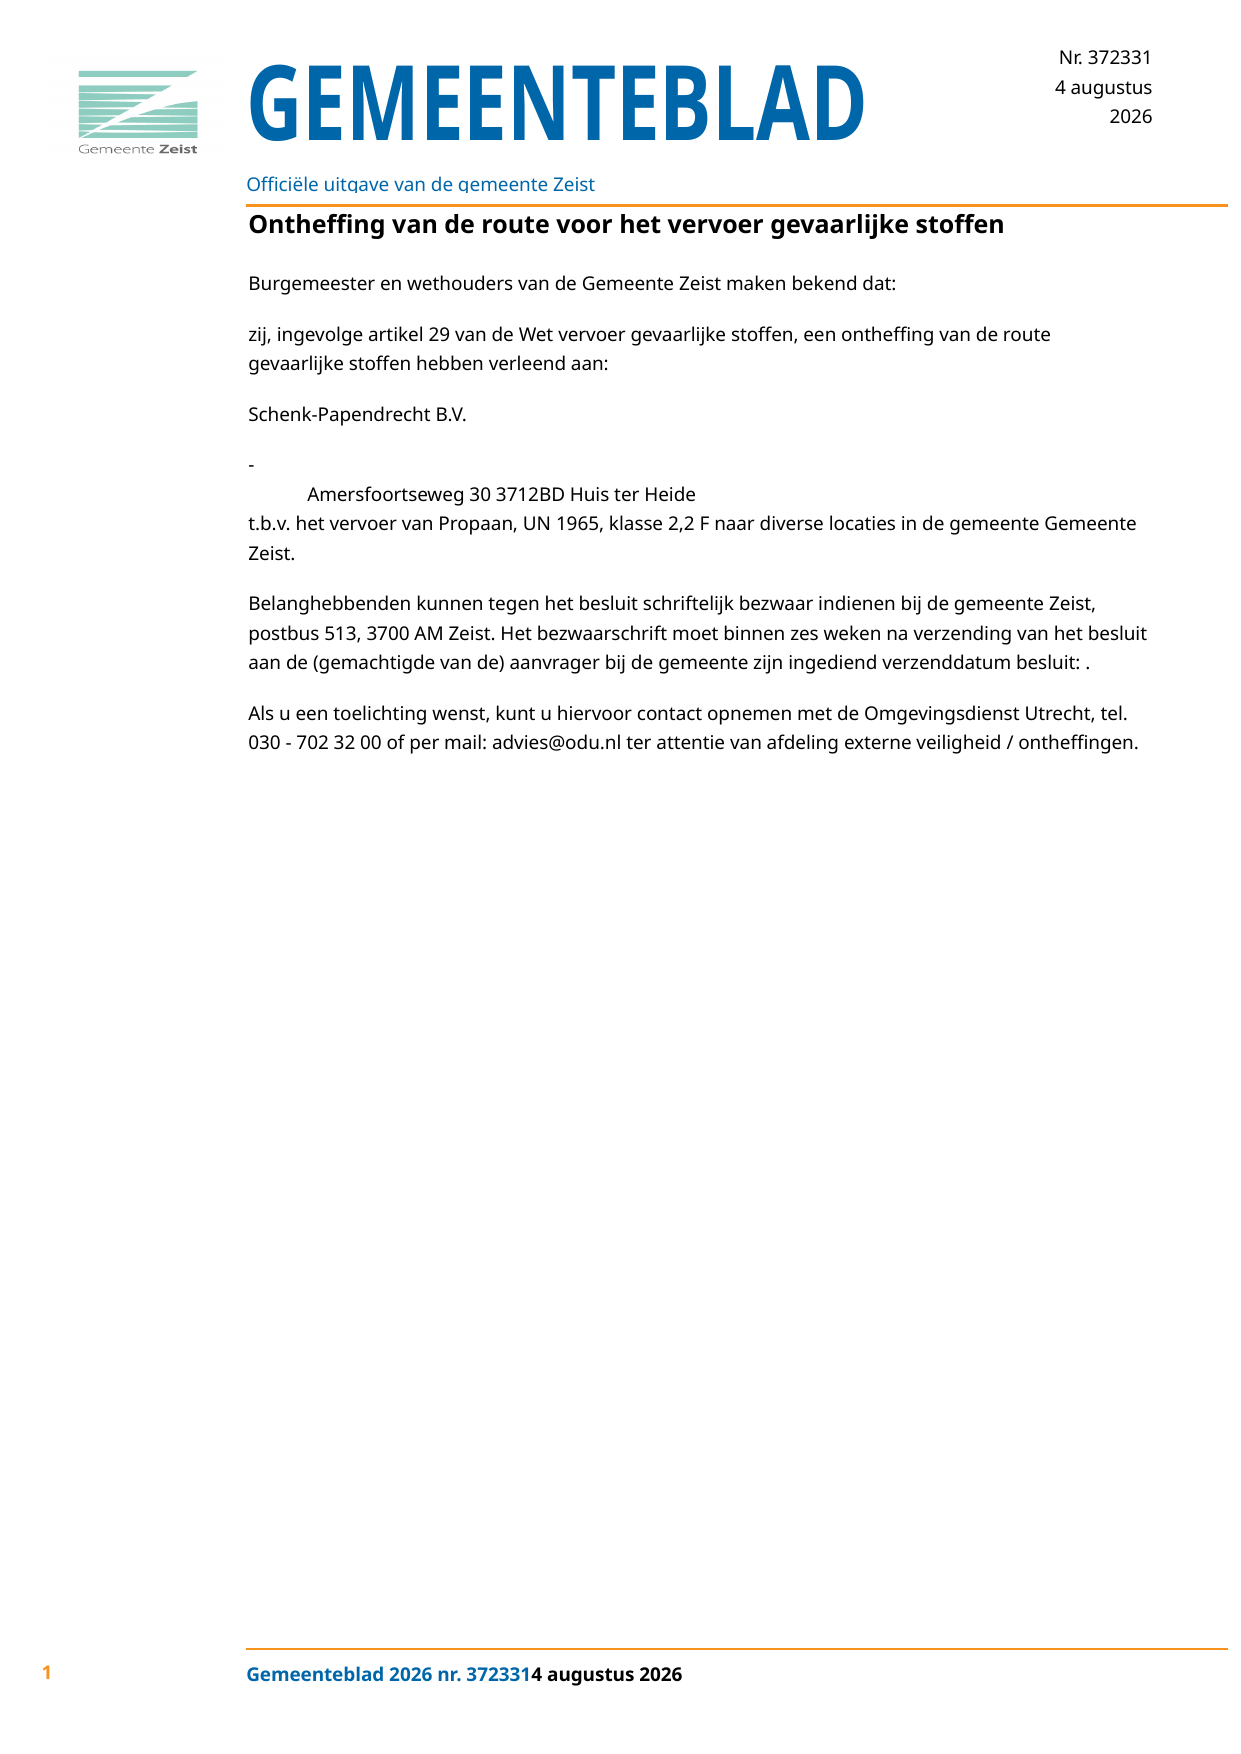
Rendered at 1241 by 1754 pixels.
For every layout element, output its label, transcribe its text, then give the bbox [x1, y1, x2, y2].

picture [41, 47, 231, 172]
text Burgemeester en wethouders van de Gemeente Zeist maken bekend dat: [248, 270, 1152, 296]
text zij, ingevolge artikel 29 van de Wet vervoer gevaarlijke stoffen, een ontheffing van de route gevaarlijke stoffen hebben verleend aan: [248, 321, 1152, 376]
text t.b.v. het vervoer van Propaan, UN 1965, klasse 2,2 F naar diverse locaties in de gemeente Gemeente Zeist. [248, 510, 1152, 566]
text Als u een toelichting wenst, kunt u hiervoor contact opnemen met de Omgevingsdienst Utrecht, tel. 030 - 702 32 00 of per mail: advies@odu.nl ter attentie van afdeling externe veiligheid / ontheffingen. [248, 700, 1152, 755]
text Schenk-Papendrecht B.V. [248, 401, 1152, 426]
text Belanghebbenden kunnen tegen het besluit schriftelijk bezwaar indienen bij de gemeente Zeist, postbus 513, 3700 AM Zeist. Het bezwaarschrift moet binnen zes weken na verzending van het besluit aan de (gemachtigde van de) aanvrager bij de gemeente zijn ingediend verzenddatum besluit: . [248, 590, 1152, 675]
list Amersfoortseweg 30 3712BD Huis ter Heide [248, 481, 1152, 506]
text Ontheffing van de route voor het vervoer gevaarlijke stoffen [248, 207, 1152, 241]
